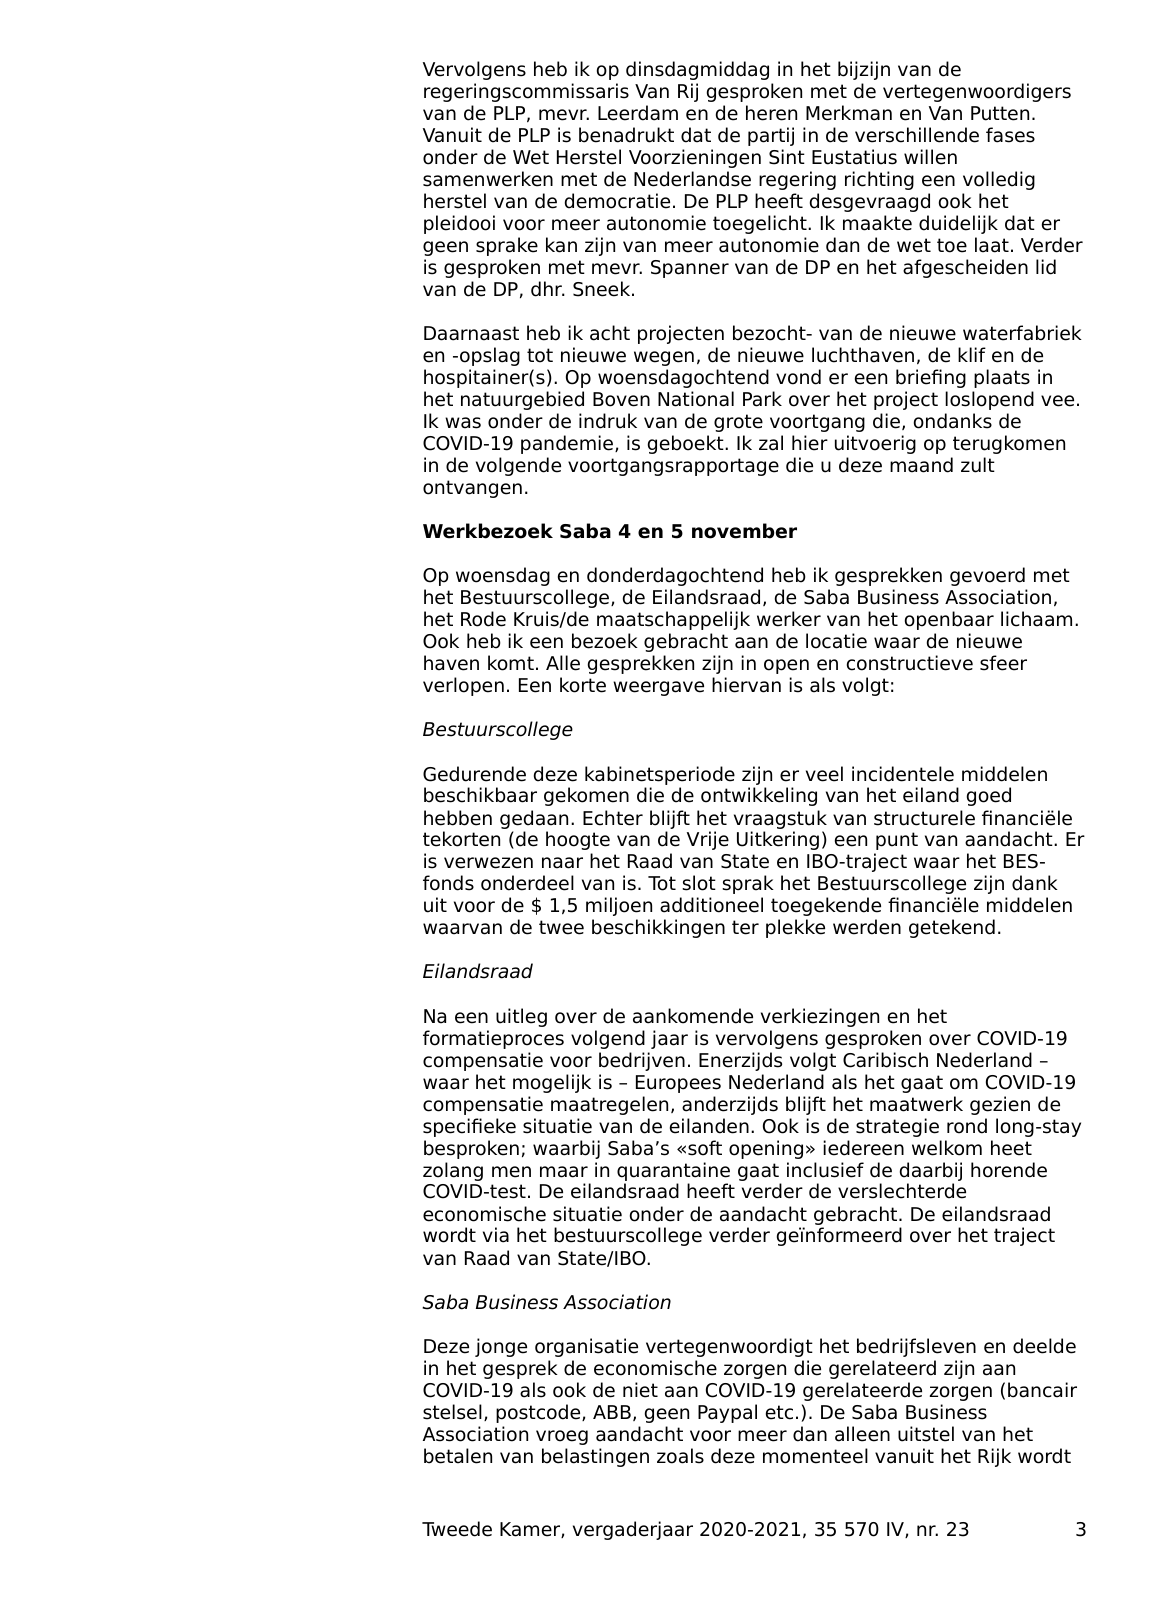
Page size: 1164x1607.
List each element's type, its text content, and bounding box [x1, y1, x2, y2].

text Gedurende deze kabinetsperiode zijn er veel incidentele middelen beschikbaar gekomen die de ontwikkeling van het eiland goed hebben gedaan. Echter blijft het vraagstuk van structurele financiële tekorten (de hoogte van de Vrije Uitkering) een punt van aandacht. Er is verwezen naar het Raad van State en IBO-traject waar het BES-fonds onderdeel van is. Tot slot sprak het Bestuurscollege zijn dank uit voor de $ 1,5 miljoen additioneel toegekende financiële middelen waarvan de twee beschikkingen ter plekke werden getekend. [422, 763, 1087, 939]
text Vervolgens heb ik op dinsdagmiddag in het bijzijn van de regeringscommissaris Van Rij gesproken met de vertegenwoordigers van de PLP, mevr. Leerdam en de heren Merkman en Van Putten. Vanuit de PLP is benadrukt dat de partij in de verschillende fases onder de Wet Herstel Voorzieningen Sint Eustatius willen samenwerken met de Nederlandse regering richting een volledig herstel van de democratie. De PLP heeft desgevraagd ook het pleidooi voor meer autonomie toegelicht. Ik maakte duidelijk dat er geen sprake kan zijn van meer autonomie dan de wet toe laat. Verder is gesproken met mevr. Spanner van de DP en het afgescheiden lid van de DP, dhr. Sneek. [422, 59, 1087, 301]
subtitle Saba Business Association [422, 1292, 1087, 1313]
text Na een uitleg over de aankomende verkiezingen en het formatieproces volgend jaar is vervolgens gesproken over COVID-19 compensatie voor bedrijven. Enerzijds volgt Caribisch Nederland – waar het mogelijk is – Europees Nederland als het gaat om COVID-19 compensatie maatregelen, anderzijds blijft het maatwerk gezien de specifieke situatie van de eilanden. Ook is de strategie rond long-stay besproken; waarbij Saba’s «soft opening» iedereen welkom heet zolang men maar in quarantaine gaat inclusief de daarbij horende COVID-test. De eilandsraad heeft verder de verslechterde economische situatie onder de aandacht gebracht. De eilandsraad wordt via het bestuurscollege verder geïnformeerd over het traject van Raad van State/IBO. [422, 1006, 1087, 1269]
text Daarnaast heb ik acht projecten bezocht- van de nieuwe waterfabriek en -opslag tot nieuwe wegen, de nieuwe luchthaven, de klif en de hospitainer(s). Op woensdagochtend vond er een briefing plaats in het natuurgebied Boven National Park over het project loslopend vee. Ik was onder de indruk van de grote voortgang die, ondanks de COVID-19 pandemie, is geboekt. Ik zal hier uitvoerig op terugkomen in de volgende voortgangsrapportage die u deze maand zult ontvangen. [422, 323, 1087, 499]
text Deze jonge organisatie vertegenwoordigt het bedrijfsleven en deelde in het gesprek de economische zorgen die gerelateerd zijn aan COVID-19 als ook de niet aan COVID-19 gerelateerde zorgen (bancair stelsel, postcode, ABB, geen Paypal etc.). De Saba Business Association vroeg aandacht voor meer dan alleen uitstel van het betalen van belastingen zoals deze momenteel vanuit het Rijk wordt [422, 1336, 1087, 1468]
subtitle Werkbezoek Saba 4 en 5 november [422, 521, 1087, 543]
subtitle Bestuurscollege [422, 719, 1087, 741]
subtitle Eilandsraad [422, 961, 1087, 983]
text Op woensdag en donderdagochtend heb ik gesprekken gevoerd met het Bestuurscollege, de Eilandsraad, de Saba Business Association, het Rode Kruis/de maatschappelijk werker van het openbaar lichaam. Ook heb ik een bezoek gebracht aan de locatie waar de nieuwe haven komt. Alle gesprekken zijn in open en constructieve sfeer verlopen. Een korte weergave hiervan is als volgt: [422, 565, 1087, 697]
